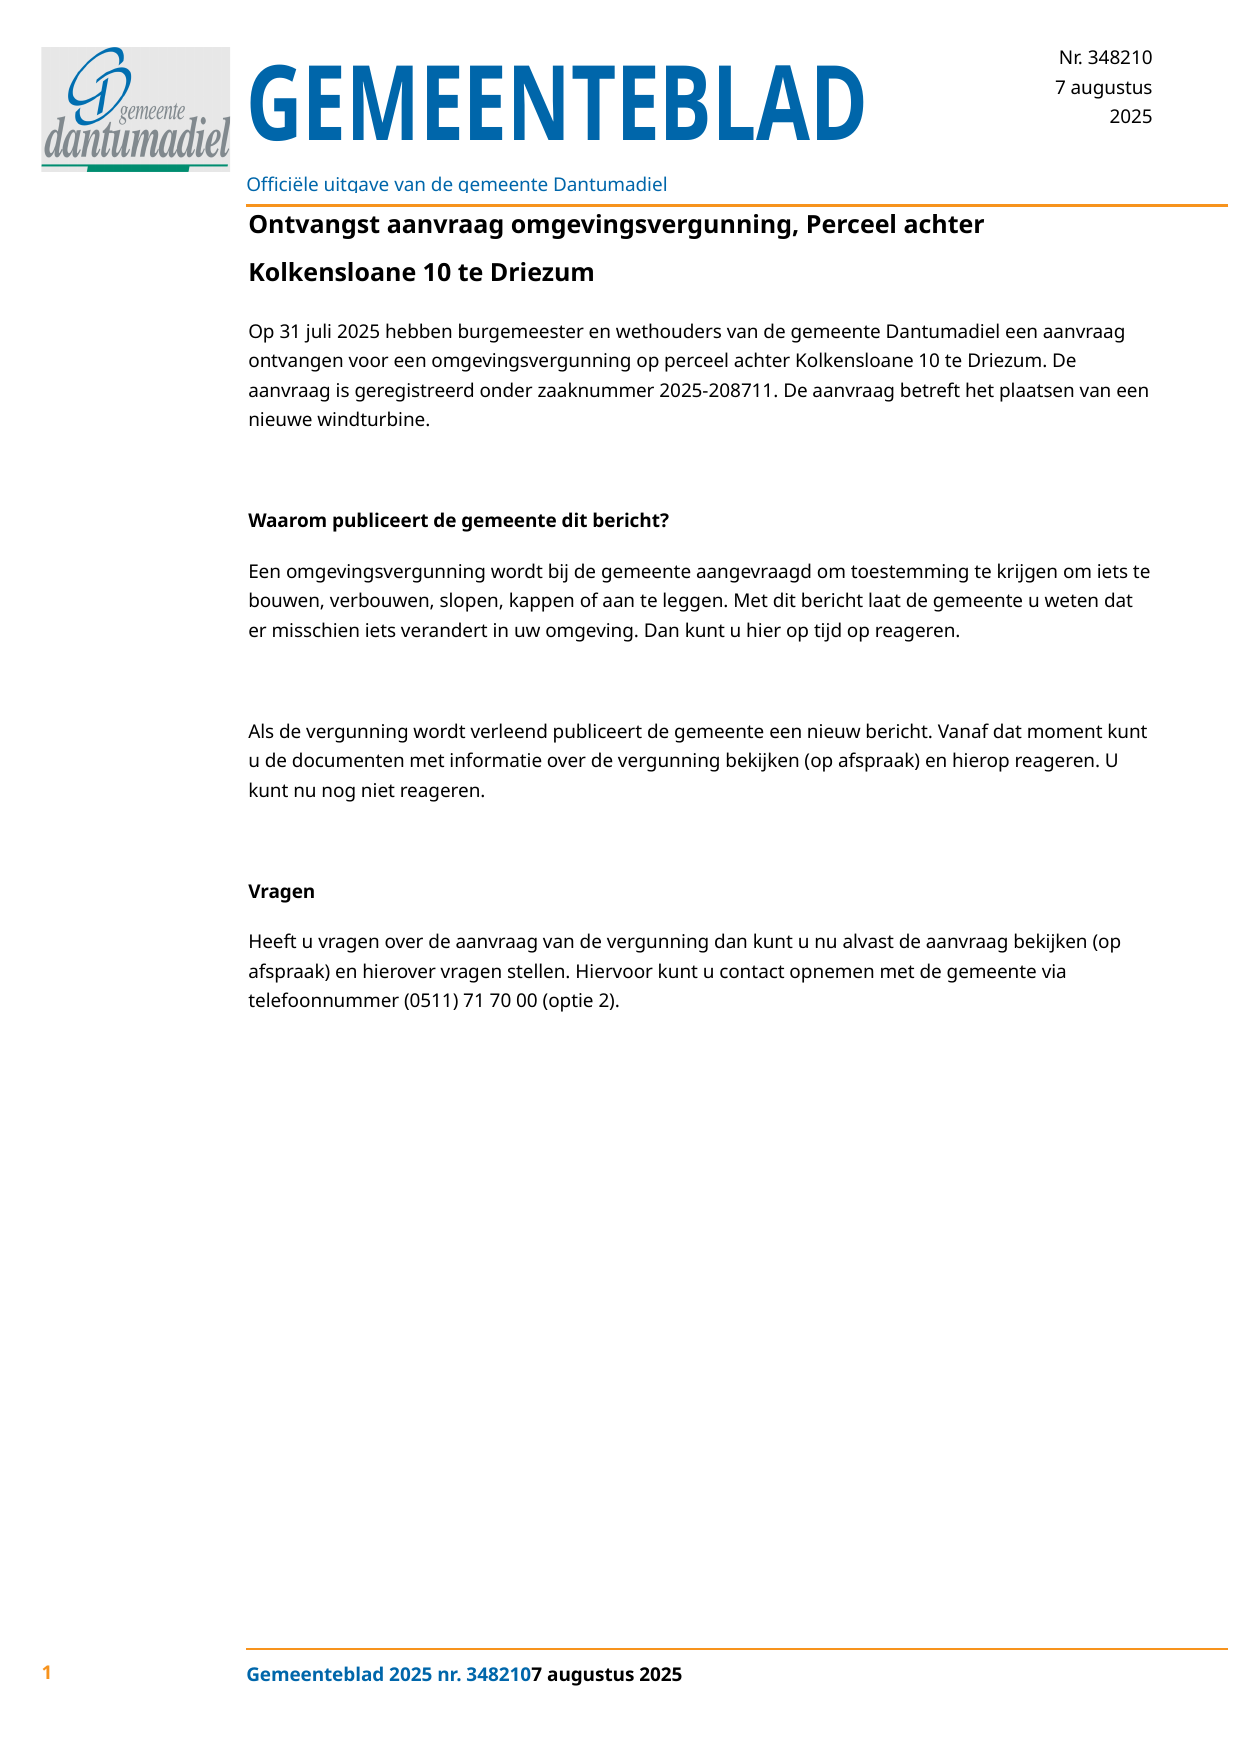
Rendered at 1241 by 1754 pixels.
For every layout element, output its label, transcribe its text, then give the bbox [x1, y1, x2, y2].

text Een omgevingsvergunning wordt bij de gemeente aangevraagd om toestemming te krijgen om iets te bouwen, verbouwen, slopen, kappen of aan te leggen. Met dit bericht laat de gemeente u weten dat er misschien iets verandert in uw omgeving. Dan kunt u hier op tijd op reageren. [248, 558, 1152, 643]
text Op 31 juli 2025 hebben burgemeester en wethouders van de gemeente Dantumadiel een aanvraag ontvangen voor een omgevingsvergunning op perceel achter Kolkensloane 10 te Driezum. De aanvraag is geregistreerd onder zaaknummer 2025-208711. De aanvraag betreft het plaatsen van een nieuwe windturbine. [248, 318, 1152, 432]
text Ontvangst aanvraag omgevingsvergunning, Perceel achter Kolkensloane 10 te Driezum [248, 207, 1152, 288]
picture [41, 47, 231, 172]
text Vragen [248, 878, 1152, 904]
text Heeft u vragen over de aanvraag van de vergunning dan kunt u nu alvast de aanvraag bekijken (op afspraak) en hierover vragen stellen. Hiervoor kunt u contact opnemen met de gemeente via telefoonnummer (0511) 71 70 00 (optie 2). [248, 928, 1152, 1013]
text Als de vergunning wordt verleend publiceert de gemeente een nieuw bericht. Vanaf dat moment kunt u de documenten met informatie over de vergunning bekijken (op afspraak) en hierop reageren. U kunt nu nog niet reageren. [248, 718, 1152, 803]
text Waarom publiceert de gemeente dit bericht? [248, 507, 1152, 533]
